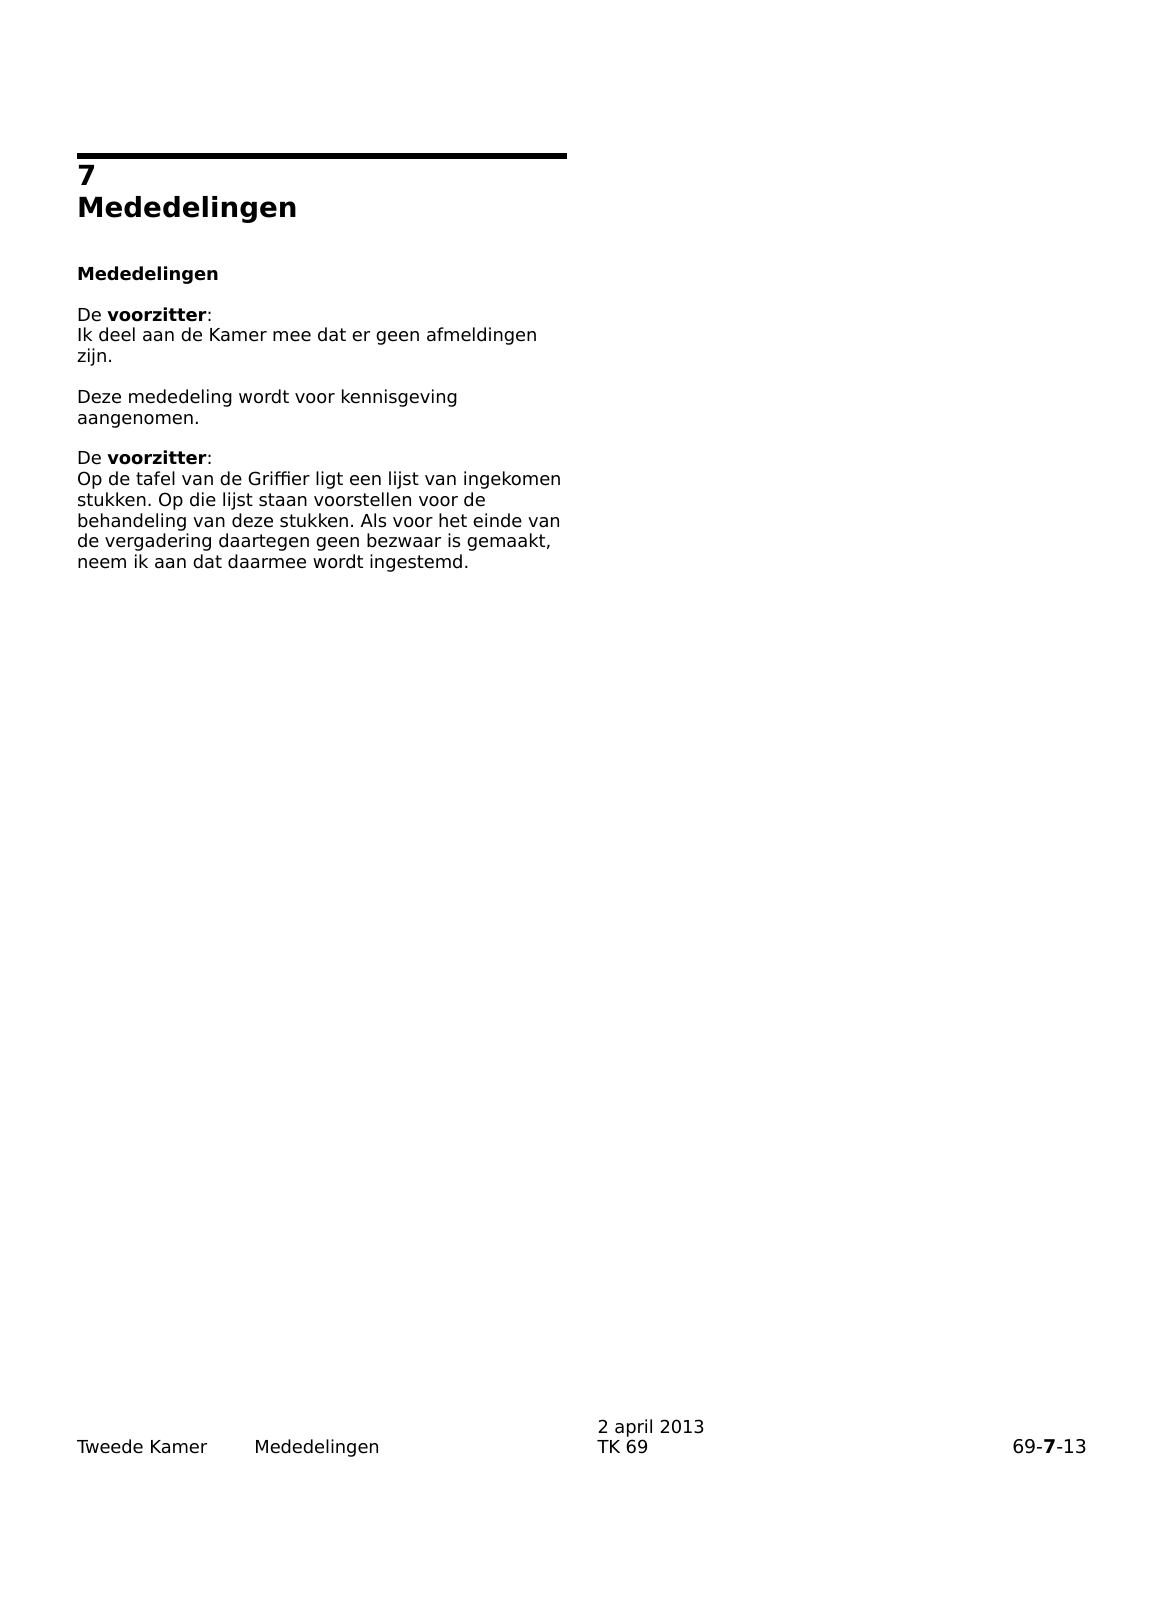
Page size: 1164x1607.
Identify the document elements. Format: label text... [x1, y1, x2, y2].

text Mededelingen [77, 264, 567, 284]
text Ik deel aan de Kamer mee dat er geen afmeldingen zijn. [77, 325, 567, 367]
text De voorzitter: [77, 448, 567, 469]
title 7 Mededelingen [77, 159, 567, 224]
text Deze mededeling wordt voor kennisgeving aangenomen. [77, 387, 567, 428]
text De voorzitter: [77, 304, 567, 325]
text Op de tafel van de Griffier ligt een lijst van ingekomen stukken. Op die lijst staan voorstellen voor de behandeling van deze stukken. Als voor het einde van de vergadering daartegen geen bezwaar is gemaakt, neem ik aan dat daarmee wordt ingestemd. [77, 469, 567, 573]
